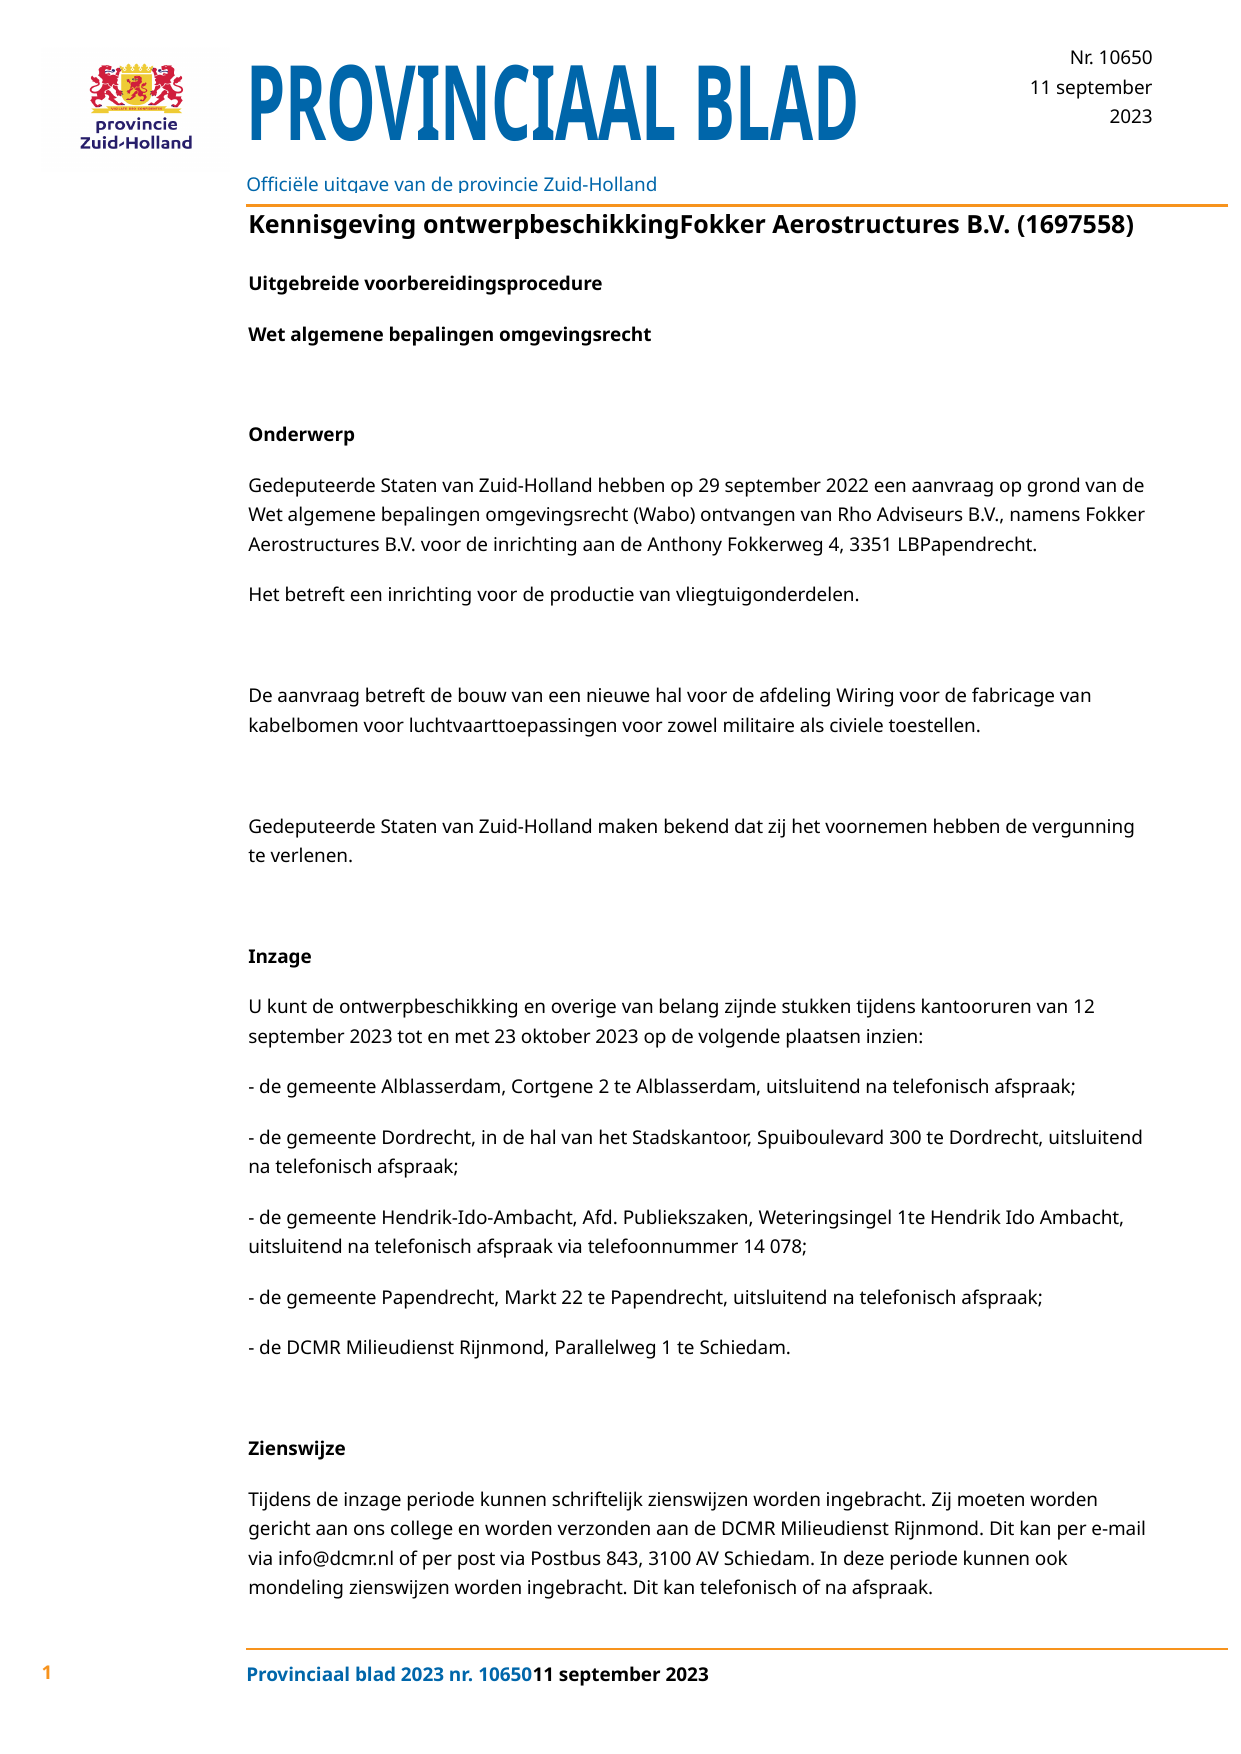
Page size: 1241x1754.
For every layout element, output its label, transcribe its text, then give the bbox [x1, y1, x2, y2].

text - de gemeente Hendrik-Ido-Ambacht, Afd. Publiekszaken, Weteringsingel 1te Hendrik Ido Ambacht, uitsluitend na telefonisch afspraak via telefoonnummer 14 078; [248, 1204, 1152, 1259]
text Kennisgeving ontwerpbeschikkingFokker Aerostructures B.V. (1697558) [248, 207, 1152, 241]
text Onderwerp [248, 422, 1152, 447]
text Het betreft een inrichting voor de productie van vliegtuigonderdelen. [248, 582, 1152, 607]
text - de gemeente Dordrecht, in de hal van het Stadskantoor, Spuiboulevard 300 te Dordrecht, uitsluitend na telefonisch afspraak; [248, 1124, 1152, 1179]
text U kunt de ontwerpbeschikking en overige van belang zijnde stukken tijdens kantooruren van 12 september 2023 tot en met 23 oktober 2023 op de volgende plaatsen inzien: [248, 994, 1152, 1049]
text - de gemeente Papendrecht, Markt 22 te Papendrecht, uitsluitend na telefonisch afspraak; [248, 1284, 1152, 1310]
text Tijdens de inzage periode kunnen schriftelijk zienswijzen worden ingebracht. Zij moeten worden gericht aan ons college en worden verzonden aan de DCMR Milieudienst Rijnmond. Dit kan per e-mail via info@dcmr.nl of per post via Postbus 843, 3100 AV Schiedam. In deze periode kunnen ook mondeling zienswijzen worden ingebracht. Dit kan telefonisch of na afspraak. [248, 1486, 1152, 1600]
text Inzage [248, 943, 1152, 969]
picture [41, 47, 231, 172]
text Uitgebreide voorbereidingsprocedure [248, 270, 1152, 296]
text - de DCMR Milieudienst Rijnmond, Parallelweg 1 te Schiedam. [248, 1334, 1152, 1360]
text De aanvraag betreft de bouw van een nieuwe hal voor de afdeling Wiring voor de fabricage van kabelbomen voor luchtvaarttoepassingen voor zowel militaire als civiele toestellen. [248, 682, 1152, 738]
text Zienswijze [248, 1435, 1152, 1461]
text Gedeputeerde Staten van Zuid-Holland maken bekend dat zij het voornemen hebben de vergunning te verlenen. [248, 813, 1152, 868]
text Wet algemene bepalingen omgevingsrecht [248, 321, 1152, 346]
text - de gemeente Alblasserdam, Cortgene 2 te Alblasserdam, uitsluitend na telefonisch afspraak; [248, 1074, 1152, 1099]
text Gedeputeerde Staten van Zuid-Holland hebben op 29 september 2022 een aanvraag op grond van de Wet algemene bepalingen omgevingsrecht (Wabo) ontvangen van Rho Adviseurs B.V., namens Fokker Aerostructures B.V. voor de inrichting aan de Anthony Fokkerweg 4, 3351 LBPapendrecht. [248, 472, 1152, 557]
